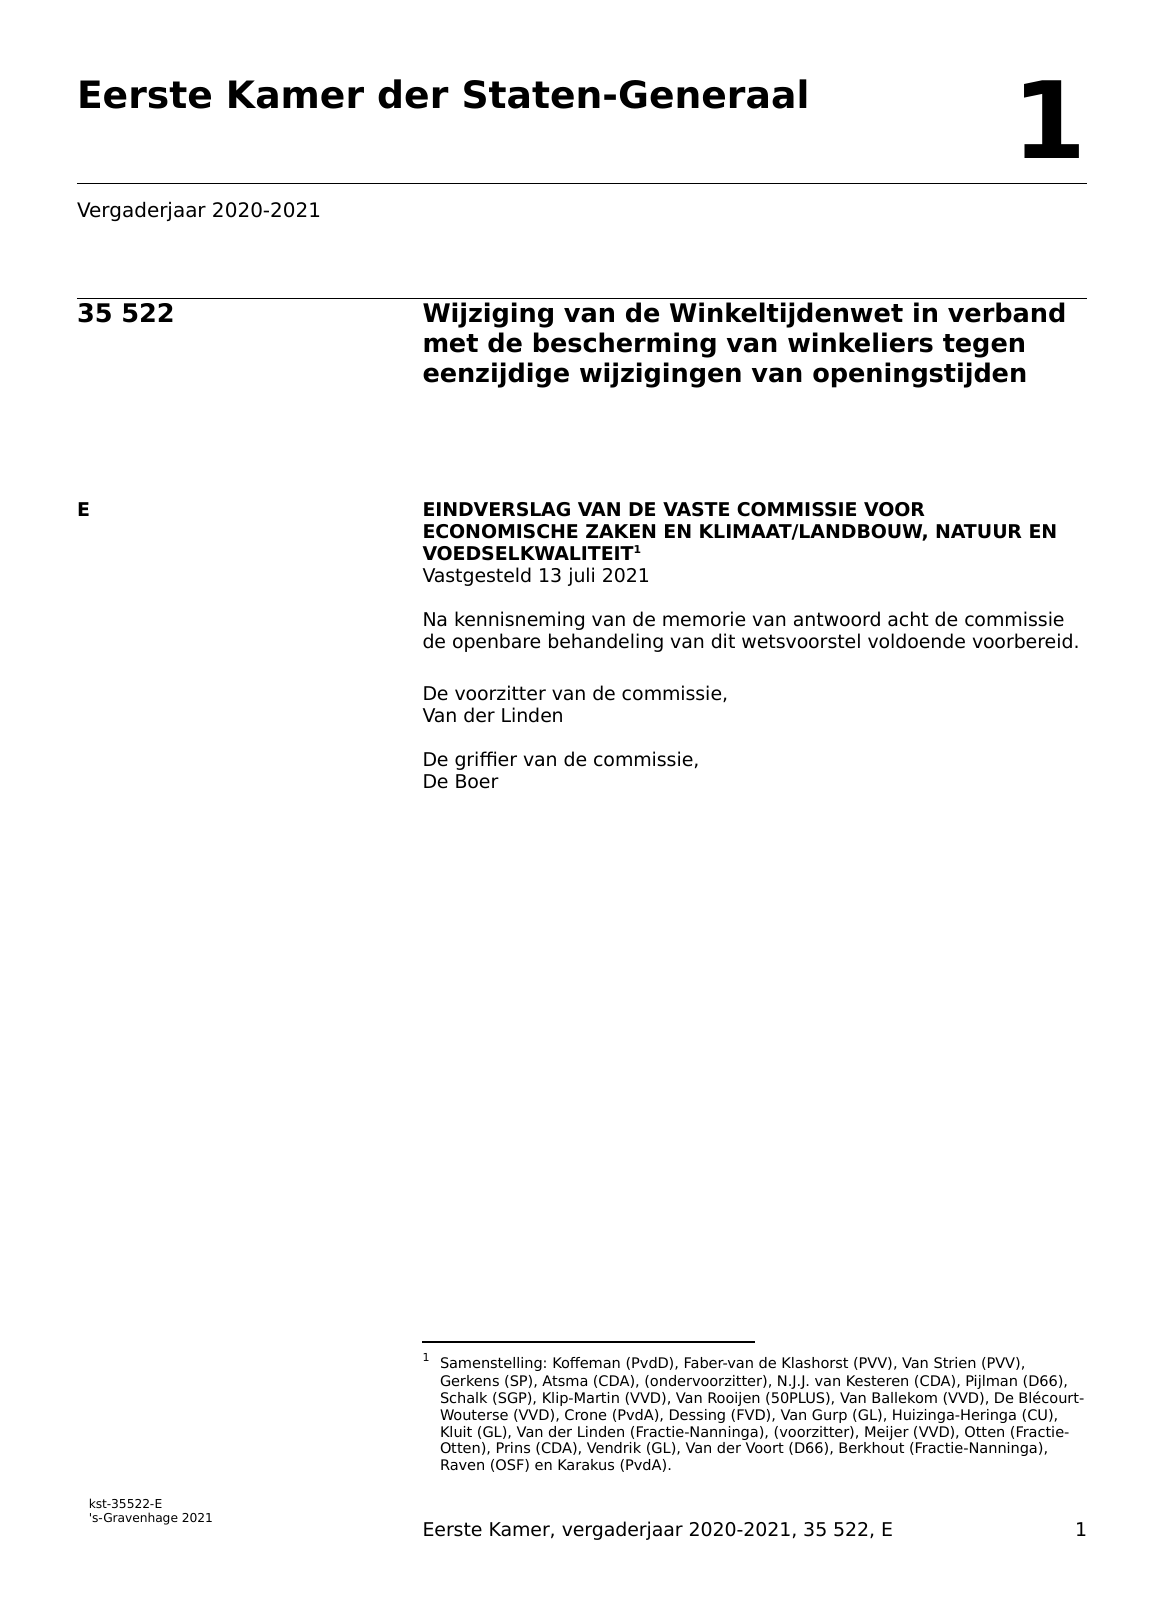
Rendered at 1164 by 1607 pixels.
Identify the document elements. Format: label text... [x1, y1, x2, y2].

text De voorzitter van de commissie, Van der Linden [422, 683, 1087, 727]
text kst-35522-E [88, 1497, 323, 1511]
subtitle E EINDVERSLAG VAN DE VASTE COMMISSIE VOOR ECONOMISCHE ZAKEN EN KLIMAAT/LANDBOUW, NATUUR EN VOEDSELKWALITEIT [77, 499, 1087, 565]
text Na kennisneming van de memorie van antwoord acht de commissie de openbare behandeling van dit wetsvoorstel voldoende voorbereid. [422, 609, 1087, 653]
table_header Eerste Kamer der Staten-Generaal [77, 59, 886, 183]
table_header 1 [886, 59, 1087, 183]
text Vastgesteld 13 juli 2021 [422, 565, 1087, 587]
text De griffier van de commissie, De Boer [422, 749, 1087, 793]
table_cell Vergaderjaar 2020-2021 [77, 184, 1087, 298]
text 's-Gravenhage 2021 [88, 1511, 323, 1525]
text Samenstelling: Koffeman (PvdD), Faber-van de Klashorst (PVV), Van Strien (PVV), Gerkens (SP), Atsma (CDA), (ondervoorzitter), N.J.J. van Kesteren (CDA), Pijlman (D66), Schalk (SGP), Klip-Martin (VVD), Van Rooijen (50PLUS), Van Ballekom (VVD), De Blécourt-Wouterse (VVD), Crone (PvdA), Dessing (FVD), Van Gurp (GL), Huizinga-Heringa (CU), Kluit (GL), Van der Linden (Fractie-Nanninga), (voorzitter), Meijer (VVD), Otten (Fractie-Otten), Prins (CDA), Vendrik (GL), Van der Voort (D66), Berkhout (Fractie-Nanninga), Raven (OSF) en Karakus (PvdA). [422, 1351, 1087, 1474]
subtitle 35 522 Wijziging van de Winkeltijdenwet in verband met de bescherming van winkeliers tegen eenzijdige wijzigingen van openingstijden [77, 299, 1087, 388]
